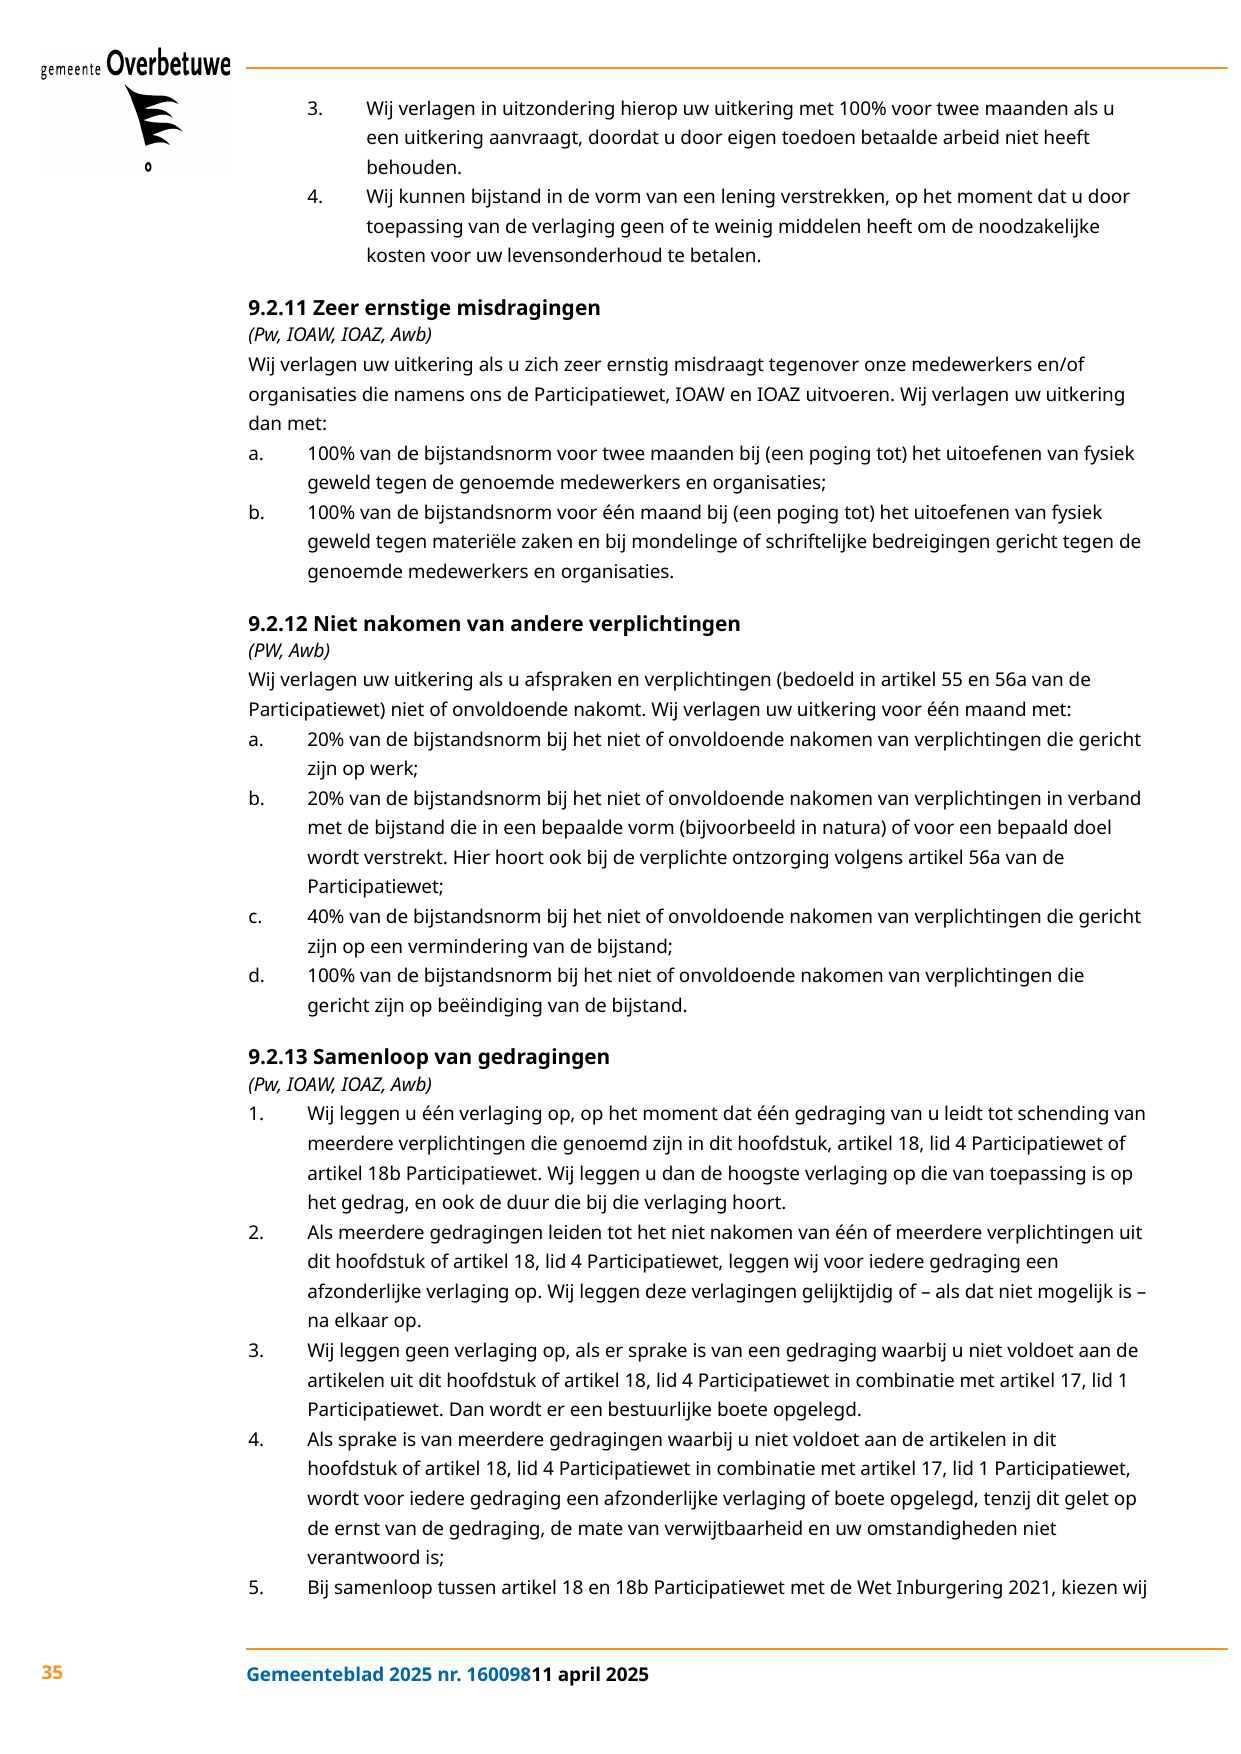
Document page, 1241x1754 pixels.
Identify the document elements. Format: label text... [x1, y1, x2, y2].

list 40% van de bijstandsnorm bij het niet of onvoldoende nakomen van verplichtingen die gericht zijn op een vermindering van de bijstand; [248, 903, 1152, 959]
list Wij leggen geen verlaging op, als er sprake is van een gedraging waarbij u niet voldoet aan de artikelen uit dit hoofdstuk of artikel 18, lid 4 Participatiewet in combinatie met artikel 17, lid 1 Participatiewet. Dan wordt er een bestuurlijke boete opgelegd. [248, 1337, 1152, 1422]
picture [41, 47, 231, 172]
text 9.2.13 Samenloop van gedragingen [248, 1042, 1152, 1071]
text 9.2.11 Zeer ernstige misdragingen [248, 293, 1152, 322]
list 100% van de bijstandsnorm voor één maand bij (een poging tot) het uitoefenen van fysiek geweld tegen materiële zaken en bij mondelinge of schriftelijke bedreigingen gericht tegen de genoemde medewerkers en organisaties. [248, 499, 1152, 584]
list Als meerdere gedragingen leiden tot het niet nakomen van één of meerdere verplichtingen uit dit hoofdstuk of artikel 18, lid 4 Participatiewet, leggen wij voor iedere gedraging een afzonderlijke verlaging op. Wij leggen deze verlagingen gelijktijdig of – als dat niet mogelijk is – na elkaar op. [248, 1219, 1152, 1333]
list Wij leggen u één verlaging op, op het moment dat één gedraging van u leidt tot schending van meerdere verplichtingen die genoemd zijn in dit hoofdstuk, artikel 18, lid 4 Participatiewet of artikel 18b Participatiewet. Wij leggen u dan de hoogste verlaging op die van toepassing is op het gedrag, en ook de duur die bij die verlaging hoort. [248, 1101, 1152, 1215]
list 100% van de bijstandsnorm bij het niet of onvoldoende nakomen van verplichtingen die gericht zijn op beëindiging van de bijstand. [248, 962, 1152, 1018]
list 20% van de bijstandsnorm bij het niet of onvoldoende nakomen van verplichtingen in verband met de bijstand die in een bepaalde vorm (bijvoorbeeld in natura) of voor een bepaald doel wordt verstrekt. Hier hoort ook bij de verplichte ontzorging volgens artikel 56a van de Participatiewet; [248, 785, 1152, 899]
text Wij verlagen uw uitkering als u afspraken en verplichtingen (bedoeld in artikel 55 en 56a van de Participatiewet) niet of onvoldoende nakomt. Wij verlagen uw uitkering voor één maand met: [248, 667, 1152, 722]
text Wij verlagen uw uitkering als u zich zeer ernstig misdraagt tegenover onze medewerkers en/of organisaties die namens ons de Participatiewet, IOAW en IOAZ uitvoeren. Wij verlagen uw uitkering dan met: [248, 351, 1152, 436]
text (PW, Awb) [248, 637, 1152, 663]
list 100% van de bijstandsnorm voor twee maanden bij (een poging tot) het uitoefenen van fysiek geweld tegen de genoemde medewerkers en organisaties; [248, 440, 1152, 495]
list Bij samenloop tussen artikel 18 en 18b Participatiewet met de Wet Inburgering 2021, kiezen wij [248, 1574, 1152, 1599]
text (Pw, IOAW, IOAZ, Awb) [248, 322, 1152, 347]
list Wij verlagen in uitzondering hierop uw uitkering met 100% voor twee maanden als u een uitkering aanvraagt, doordat u door eigen toedoen betaalde arbeid niet heeft behouden. [307, 95, 1152, 180]
text (Pw, IOAW, IOAZ, Awb) [248, 1071, 1152, 1097]
list Wij kunnen bijstand in de vorm van een lening verstrekken, op het moment dat u door toepassing van de verlaging geen of te weinig middelen heeft om de noodzakelijke kosten voor uw levensonderhoud te betalen. [307, 183, 1152, 268]
text 9.2.12 Niet nakomen van andere verplichtingen [248, 609, 1152, 637]
list 20% van de bijstandsnorm bij het niet of onvoldoende nakomen van verplichtingen die gericht zijn op werk; [248, 726, 1152, 781]
list Als sprake is van meerdere gedragingen waarbij u niet voldoet aan de artikelen in dit hoofdstuk of artikel 18, lid 4 Participatiewet in combinatie met artikel 17, lid 1 Participatiewet, wordt voor iedere gedraging een afzonderlijke verlaging of boete opgelegd, tenzij dit gelet op de ernst van de gedraging, de mate van verwijtbaarheid en uw omstandigheden niet verantwoord is; [248, 1426, 1152, 1570]
